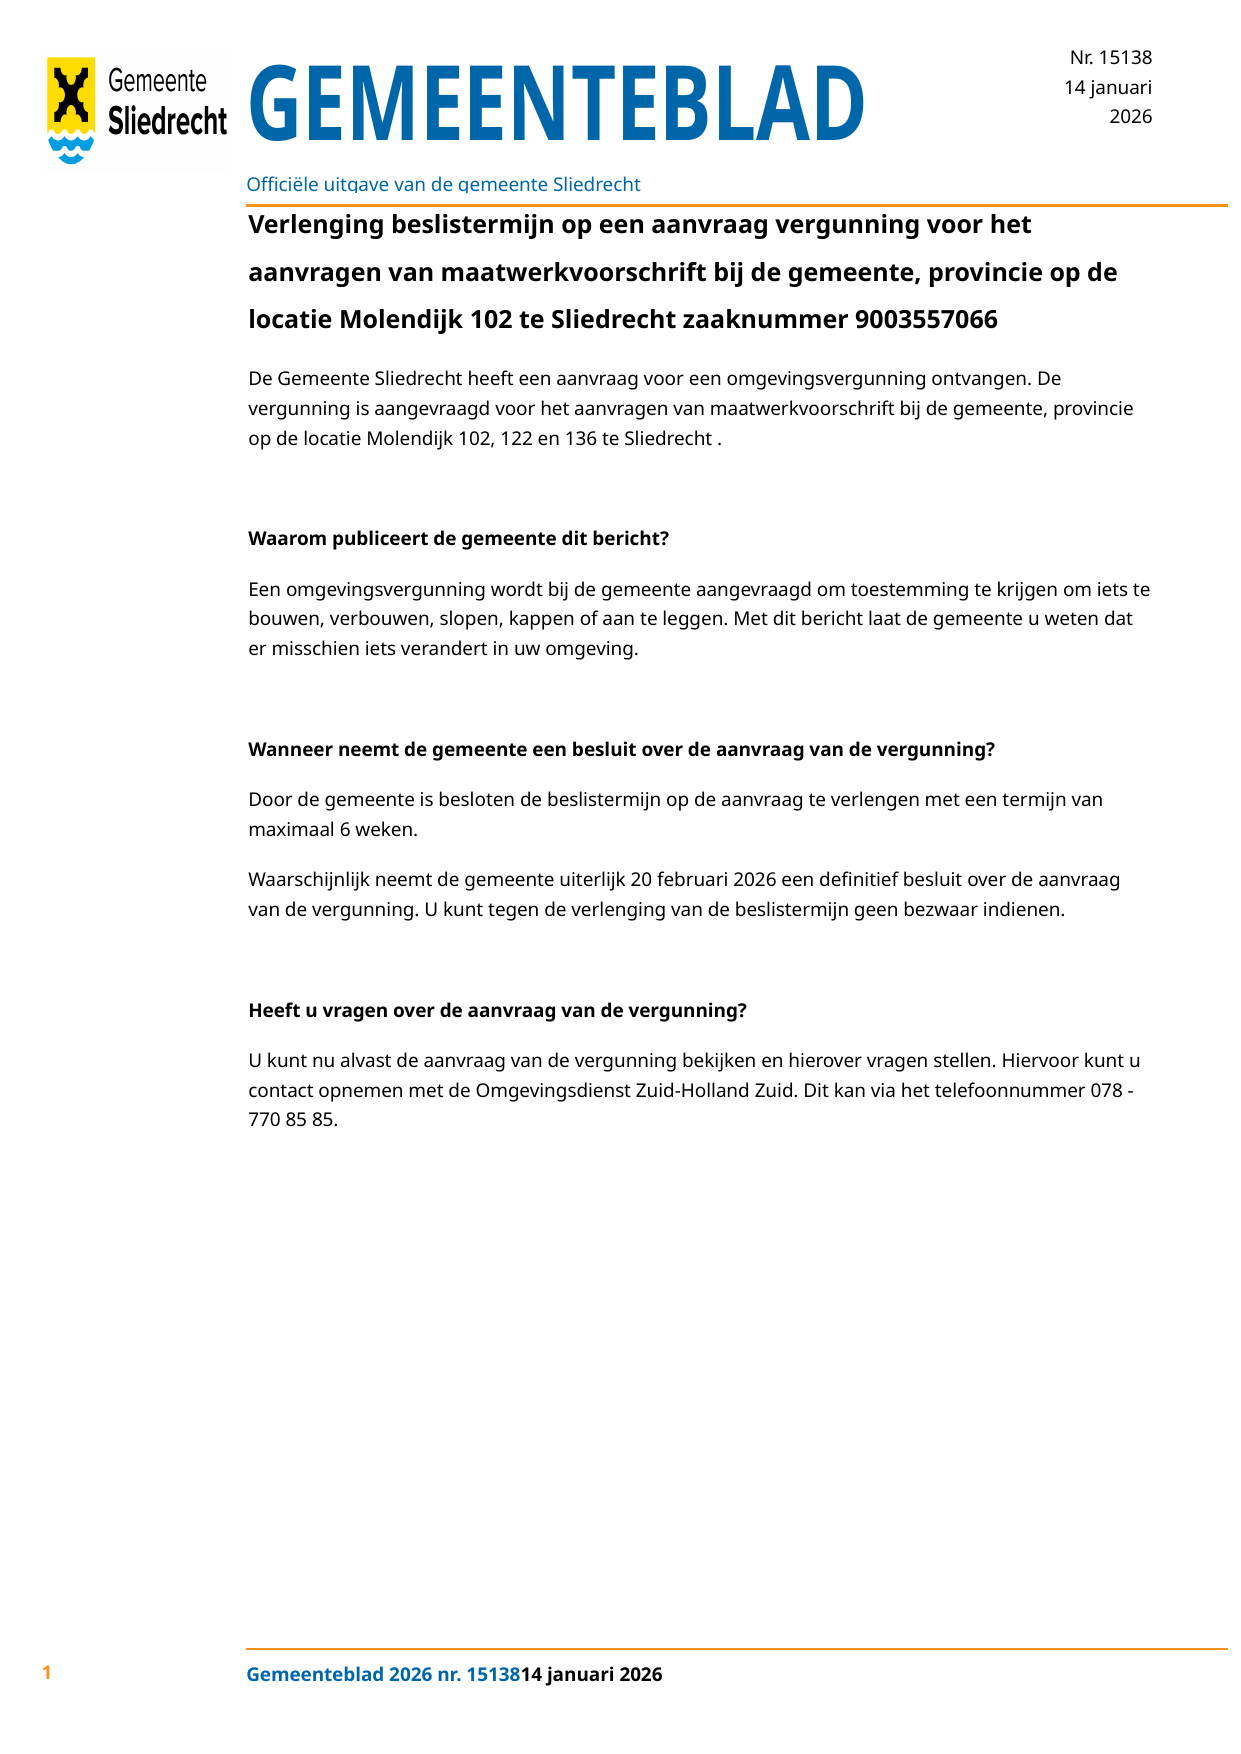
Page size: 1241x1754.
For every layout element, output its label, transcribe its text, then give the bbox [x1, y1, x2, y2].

picture [41, 47, 231, 172]
text Waarom publiceert de gemeente dit bericht? [248, 526, 1152, 551]
text Door de gemeente is besloten de beslistermijn op de aanvraag te verlengen met een termijn van maximaal 6 weken. [248, 786, 1152, 842]
text Verlenging beslistermijn op een aanvraag vergunning voor het aanvragen van maatwerkvoorschrift bij de gemeente, provincie op de locatie Molendijk 102 te Sliedrecht zaaknummer 9003557066 [248, 207, 1152, 336]
text Heeft u vragen over de aanvraag van de vergunning? [248, 997, 1152, 1022]
text Wanneer neemt de gemeente een besluit over de aanvraag van de vergunning? [248, 736, 1152, 762]
text Een omgevingsvergunning wordt bij de gemeente aangevraagd om toestemming te krijgen om iets te bouwen, verbouwen, slopen, kappen of aan te leggen. Met dit bericht laat de gemeente u weten dat er misschien iets verandert in uw omgeving. [248, 576, 1152, 661]
text Waarschijnlijk neemt de gemeente uiterlijk 20 februari 2026 een definitief besluit over de aanvraag van de vergunning. U kunt tegen de verlenging van de beslistermijn geen bezwaar indienen. [248, 866, 1152, 922]
text De Gemeente Sliedrecht heeft een aanvraag voor een omgevingsvergunning ontvangen. De vergunning is aangevraagd voor het aanvragen van maatwerkvoorschrift bij de gemeente, provincie op de locatie Molendijk 102, 122 en 136 te Sliedrecht . [248, 366, 1152, 450]
text U kunt nu alvast de aanvraag van de vergunning bekijken en hierover vragen stellen. Hiervoor kunt u contact opnemen met de Omgevingsdienst Zuid-Holland Zuid. Dit kan via het telefoonnummer 078 - 770 85 85. [248, 1047, 1152, 1132]
